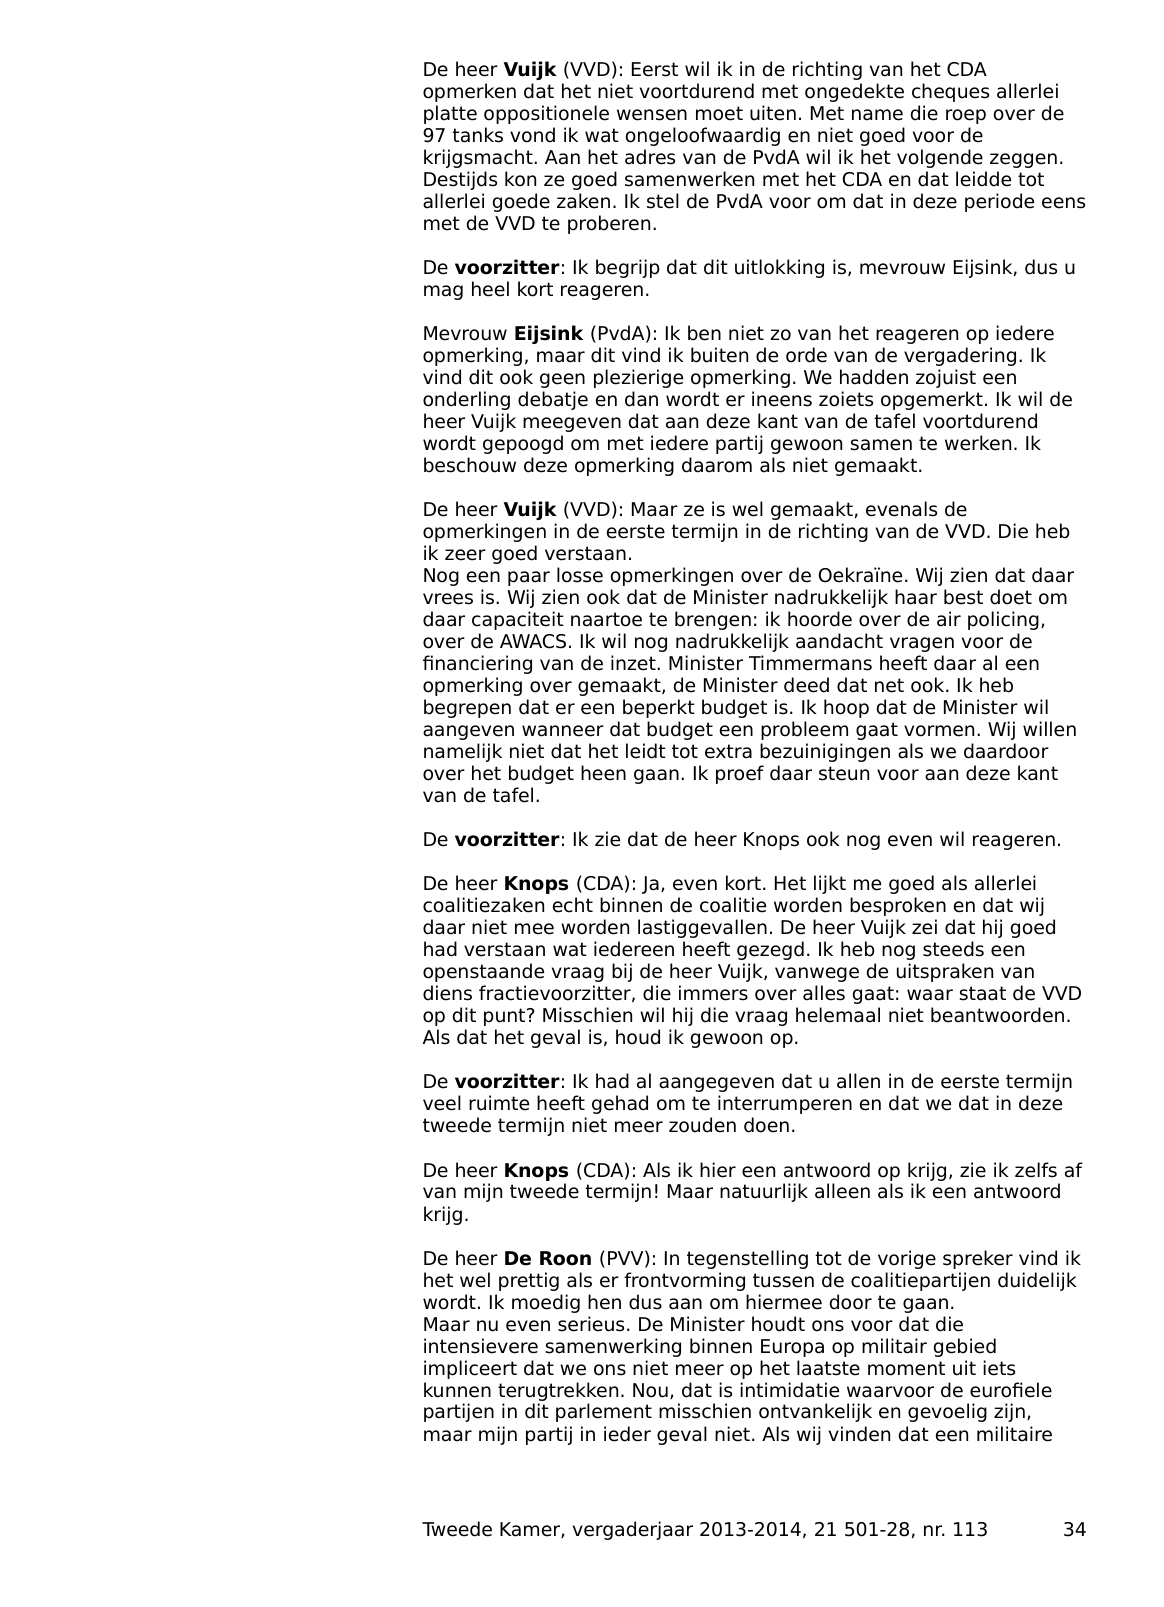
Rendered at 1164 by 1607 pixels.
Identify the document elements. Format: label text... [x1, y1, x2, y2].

text Nog een paar losse opmerkingen over de Oekraïne. Wij zien dat daar vrees is. Wij zien ook dat de Minister nadrukkelijk haar best doet om daar capaciteit naartoe te brengen: ik hoorde over de air policing, over de AWACS. Ik wil nog nadrukkelijk aandacht vragen voor de financiering van de inzet. Minister Timmermans heeft daar al een opmerking over gemaakt, de Minister deed dat net ook. Ik heb begrepen dat er een beperkt budget is. Ik hoop dat de Minister wil aangeven wanneer dat budget een probleem gaat vormen. Wij willen namelijk niet dat het leidt tot extra bezuinigingen als we daardoor over het budget heen gaan. Ik proef daar steun voor aan deze kant van de tafel. [422, 565, 1087, 807]
text De heer Knops (CDA): Als ik hier een antwoord op krijg, zie ik zelfs af van mijn tweede termijn! Maar natuurlijk alleen als ik een antwoord krijg. [422, 1159, 1087, 1225]
text De voorzitter: Ik zie dat de heer Knops ook nog even wil reageren. [422, 829, 1087, 851]
text De voorzitter: Ik had al aangegeven dat u allen in de eerste termijn veel ruimte heeft gehad om te interrumperen en dat we dat in deze tweede termijn niet meer zouden doen. [422, 1071, 1087, 1137]
text Mevrouw Eijsink (PvdA): Ik ben niet zo van het reageren op iedere opmerking, maar dit vind ik buiten de orde van de vergadering. Ik vind dit ook geen plezierige opmerking. We hadden zojuist een onderling debatje en dan wordt er ineens zoiets opgemerkt. Ik wil de heer Vuijk meegeven dat aan deze kant van de tafel voortdurend wordt gepoogd om met iedere partij gewoon samen te werken. Ik beschouw deze opmerking daarom als niet gemaakt. [422, 323, 1087, 477]
text De heer Knops (CDA): Ja, even kort. Het lijkt me goed als allerlei coalitiezaken echt binnen de coalitie worden besproken en dat wij daar niet mee worden lastiggevallen. De heer Vuijk zei dat hij goed had verstaan wat iedereen heeft gezegd. Ik heb nog steeds een openstaande vraag bij de heer Vuijk, vanwege de uitspraken van diens fractievoorzitter, die immers over alles gaat: waar staat de VVD op dit punt? Misschien wil hij die vraag helemaal niet beantwoorden. Als dat het geval is, houd ik gewoon op. [422, 873, 1087, 1049]
text De voorzitter: Ik begrijp dat dit uitlokking is, mevrouw Eijsink, dus u mag heel kort reageren. [422, 257, 1087, 301]
text De heer Vuijk (VVD): Maar ze is wel gemaakt, evenals de opmerkingen in de eerste termijn in de richting van de VVD. Die heb ik zeer goed verstaan. [422, 499, 1087, 565]
text De heer Vuijk (VVD): Eerst wil ik in de richting van het CDA opmerken dat het niet voortdurend met ongedekte cheques allerlei platte oppositionele wensen moet uiten. Met name die roep over de 97 tanks vond ik wat ongeloofwaardig en niet goed voor de krijgsmacht. Aan het adres van de PvdA wil ik het volgende zeggen. Destijds kon ze goed samenwerken met het CDA en dat leidde tot allerlei goede zaken. Ik stel de PvdA voor om dat in deze periode eens met de VVD te proberen. [422, 59, 1087, 235]
text Maar nu even serieus. De Minister houdt ons voor dat die intensievere samenwerking binnen Europa op militair gebied impliceert dat we ons niet meer op het laatste moment uit iets kunnen terugtrekken. Nou, dat is intimidatie waarvoor de eurofiele partijen in dit parlement misschien ontvankelijk en gevoelig zijn, maar mijn partij in ieder geval niet. Als wij vinden dat een militaire [422, 1313, 1087, 1445]
text De heer De Roon (PVV): In tegenstelling tot de vorige spreker vind ik het wel prettig als er frontvorming tussen de coalitiepartijen duidelijk wordt. Ik moedig hen dus aan om hiermee door te gaan. [422, 1248, 1087, 1313]
